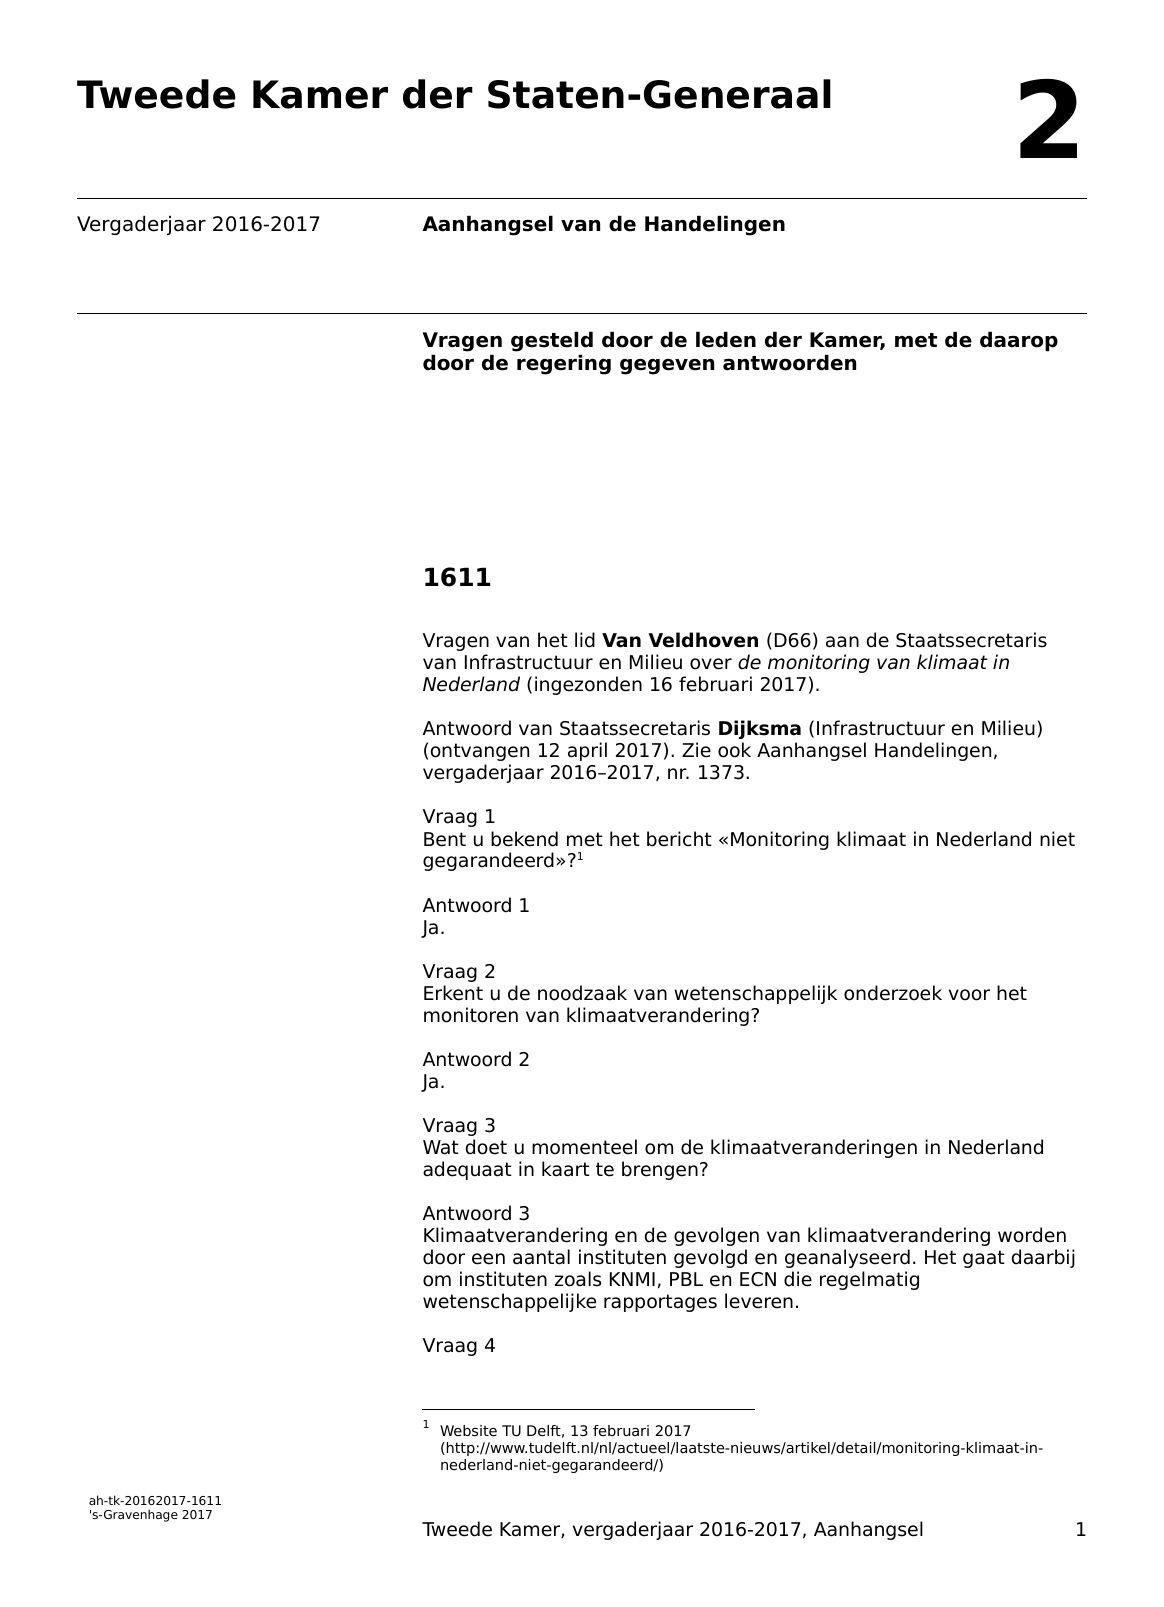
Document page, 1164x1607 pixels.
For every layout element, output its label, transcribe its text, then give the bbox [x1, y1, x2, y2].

text 's-Gravenhage 2017 [88, 1508, 323, 1522]
text Antwoord 1 [422, 894, 1087, 917]
table_cell Vragen gesteld door de leden der Kamer, met de daarop door de regering gegeven antwoorden [422, 314, 1087, 375]
text Antwoord 2 [422, 1049, 1087, 1071]
table_cell Aanhangsel van de Handelingen [422, 199, 1087, 313]
table_cell [77, 314, 422, 375]
text Antwoord van Staatssecretaris Dijksma (Infrastructuur en Milieu) (ontvangen 12 april 2017). Zie ook Aanhangsel Handelingen, vergaderjaar 2016–2017, nr. 1373. [422, 718, 1087, 784]
text 1611 [422, 563, 1087, 592]
text Wat doet u momenteel om de klimaatveranderingen in Nederland adequaat in kaart te brengen? [422, 1137, 1087, 1181]
table_header Tweede Kamer der Staten-Generaal [77, 59, 886, 198]
text Website TU Delft, 13 februari 2017 (http://www.tudelft.nl/nl/actueel/laatste-nieuws/artikel/detail/monitoring-klimaat-in-nederland-niet-gegarandeerd/) [422, 1418, 1087, 1474]
text Ja. [422, 917, 1087, 938]
text ah-tk-20162017-1611 [88, 1494, 323, 1508]
text Klimaatverandering en de gevolgen van klimaatverandering worden door een aantal instituten gevolgd en geanalyseerd. Het gaat daarbij om instituten zoals KNMI, PBL en ECN die regelmatig wetenschappelijke rapportages leveren. [422, 1225, 1087, 1313]
text Vraag 2 [422, 961, 1087, 983]
table_header 2 [886, 59, 1087, 198]
text Ja. [422, 1071, 1087, 1093]
text Vraag 1 [422, 806, 1087, 828]
text Vragen van het lid Van Veldhoven (D66) aan de Staatssecretaris van Infrastructuur en Milieu over de monitoring van klimaat in Nederland (ingezonden 16 februari 2017). [422, 630, 1087, 696]
text Erkent u de noodzaak van wetenschappelijk onderzoek voor het monitoren van klimaatverandering? [422, 983, 1087, 1027]
text Antwoord 3 [422, 1203, 1087, 1225]
table_cell Vergaderjaar 2016-2017 [77, 199, 422, 313]
text Vraag 4 [422, 1335, 1087, 1357]
text Vraag 3 [422, 1115, 1087, 1137]
text Bent u bekend met het bericht «Monitoring klimaat in Nederland niet gegarandeerd»? [422, 828, 1087, 872]
